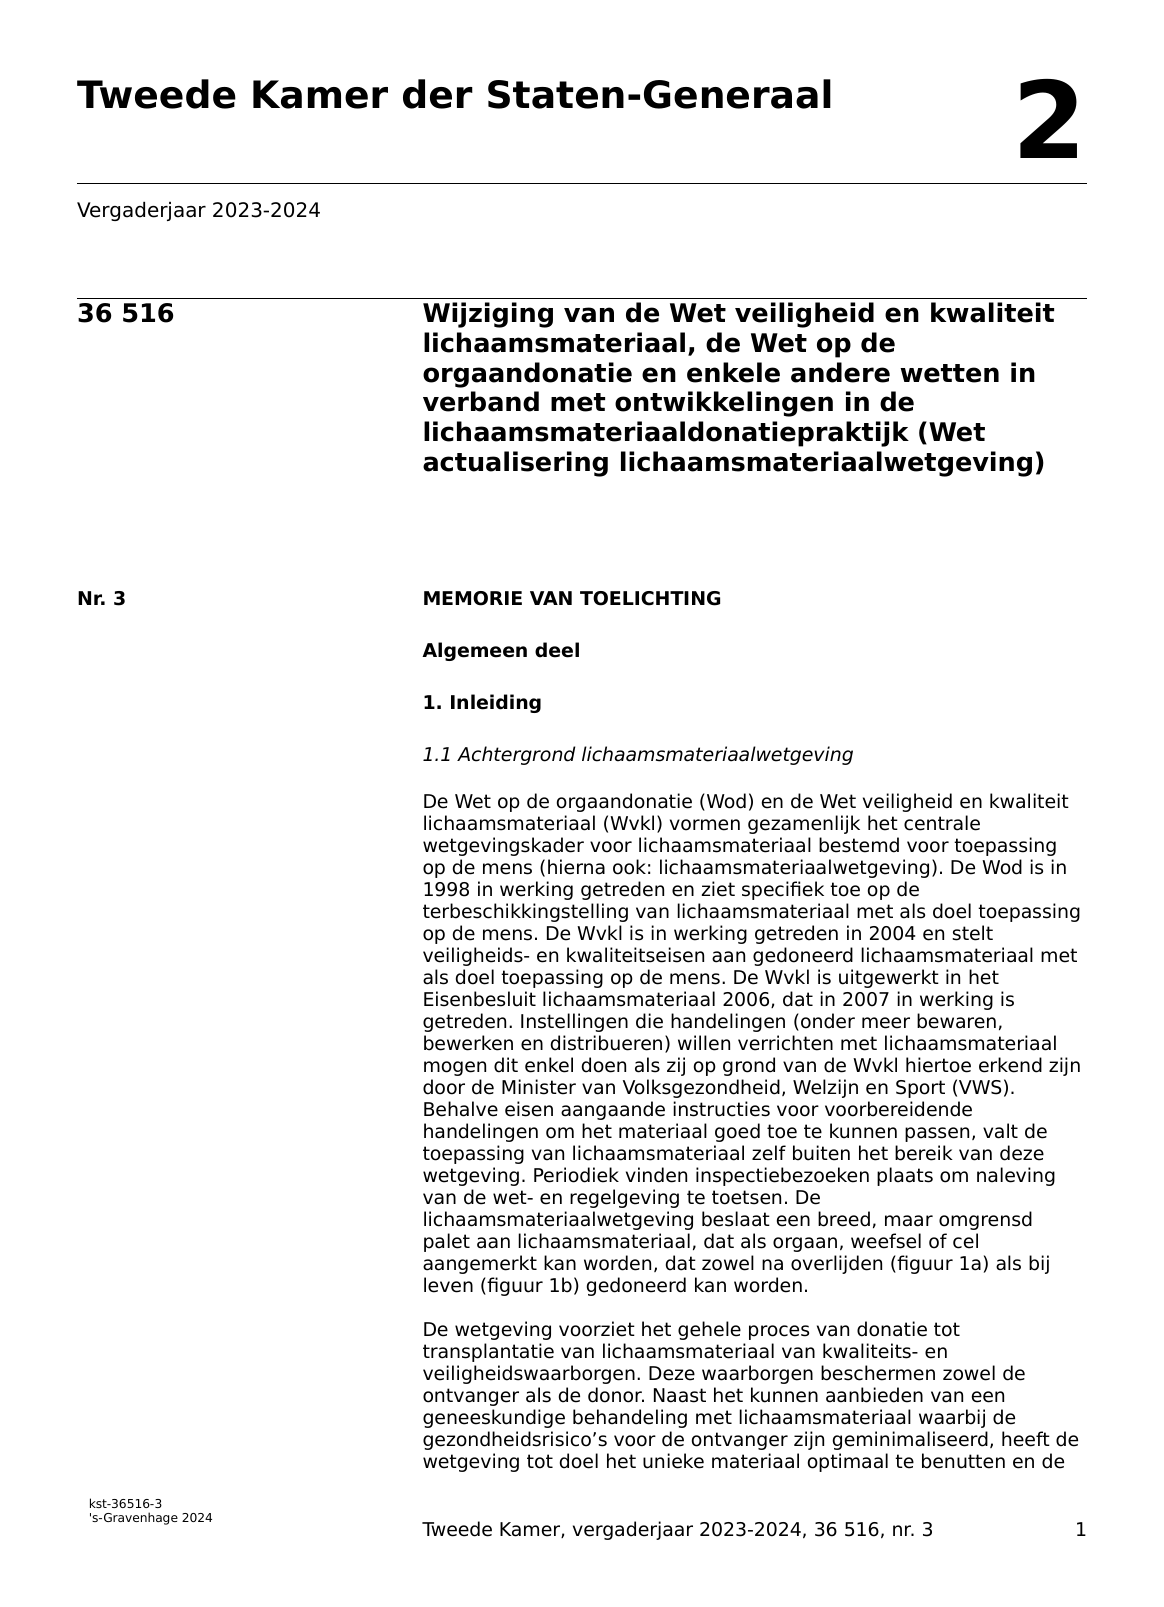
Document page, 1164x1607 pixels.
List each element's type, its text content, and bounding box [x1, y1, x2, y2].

subtitle 36 516 Wijziging van de Wet veiligheid en kwaliteit lichaamsmateriaal, de Wet op de orgaandonatie en enkele andere wetten in verband met ontwikkelingen in de lichaamsmateriaaldonatiepraktijk (Wet actualisering lichaamsmateriaalwetgeving) [77, 299, 1087, 477]
text kst-36516-3 [88, 1497, 323, 1511]
subtitle 1. Inleiding [422, 692, 1087, 714]
subtitle 1.1 Achtergrond lichaamsmateriaalwetgeving [422, 744, 1087, 766]
table_cell Vergaderjaar 2023-2024 [77, 184, 1087, 298]
text De wetgeving voorziet het gehele proces van donatie tot transplantatie van lichaamsmateriaal van kwaliteits- en veiligheidswaarborgen. Deze waarborgen beschermen zowel de ontvanger als de donor. Naast het kunnen aanbieden van een geneeskundige behandeling met lichaamsmateriaal waarbij de gezondheidsrisico’s voor de ontvanger zijn geminimaliseerd, heeft de wetgeving tot doel het unieke materiaal optimaal te benutten en de [422, 1319, 1087, 1473]
text De Wet op de orgaandonatie (Wod) en de Wet veiligheid en kwaliteit lichaamsmateriaal (Wvkl) vormen gezamenlijk het centrale wetgevingskader voor lichaamsmateriaal bestemd voor toepassing op de mens (hierna ook: lichaamsmateriaalwetgeving). De Wod is in 1998 in werking getreden en ziet specifiek toe op de terbeschikkingstelling van lichaamsmateriaal met als doel toepassing op de mens. De Wvkl is in werking getreden in 2004 en stelt veiligheids- en kwaliteitseisen aan gedoneerd lichaamsmateriaal met als doel toepassing op de mens. De Wvkl is uitgewerkt in het Eisenbesluit lichaamsmateriaal 2006, dat in 2007 in werking is getreden. Instellingen die handelingen (onder meer bewaren, bewerken en distribueren) willen verrichten met lichaamsmateriaal mogen dit enkel doen als zij op grond van de Wvkl hiertoe erkend zijn door de Minister van Volksgezondheid, Welzijn en Sport (VWS). Behalve eisen aangaande instructies voor voorbereidende handelingen om het materiaal goed toe te kunnen passen, valt de toepassing van lichaamsmateriaal zelf buiten het bereik van deze wetgeving. Periodiek vinden inspectiebezoeken plaats om naleving van de wet- en regelgeving te toetsen. De lichaamsmateriaalwetgeving beslaat een breed, maar omgrensd palet aan lichaamsmateriaal, dat als orgaan, weefsel of cel aangemerkt kan worden, dat zowel na overlijden (figuur 1a) als bij leven (figuur 1b) gedoneerd kan worden. [422, 791, 1087, 1297]
text 's-Gravenhage 2024 [88, 1511, 323, 1525]
subtitle Algemeen deel [422, 640, 1087, 662]
table_header 2 [886, 59, 1087, 183]
subtitle Nr. 3 MEMORIE VAN TOELICHTING [77, 588, 1087, 610]
table_header Tweede Kamer der Staten-Generaal [77, 59, 886, 183]
